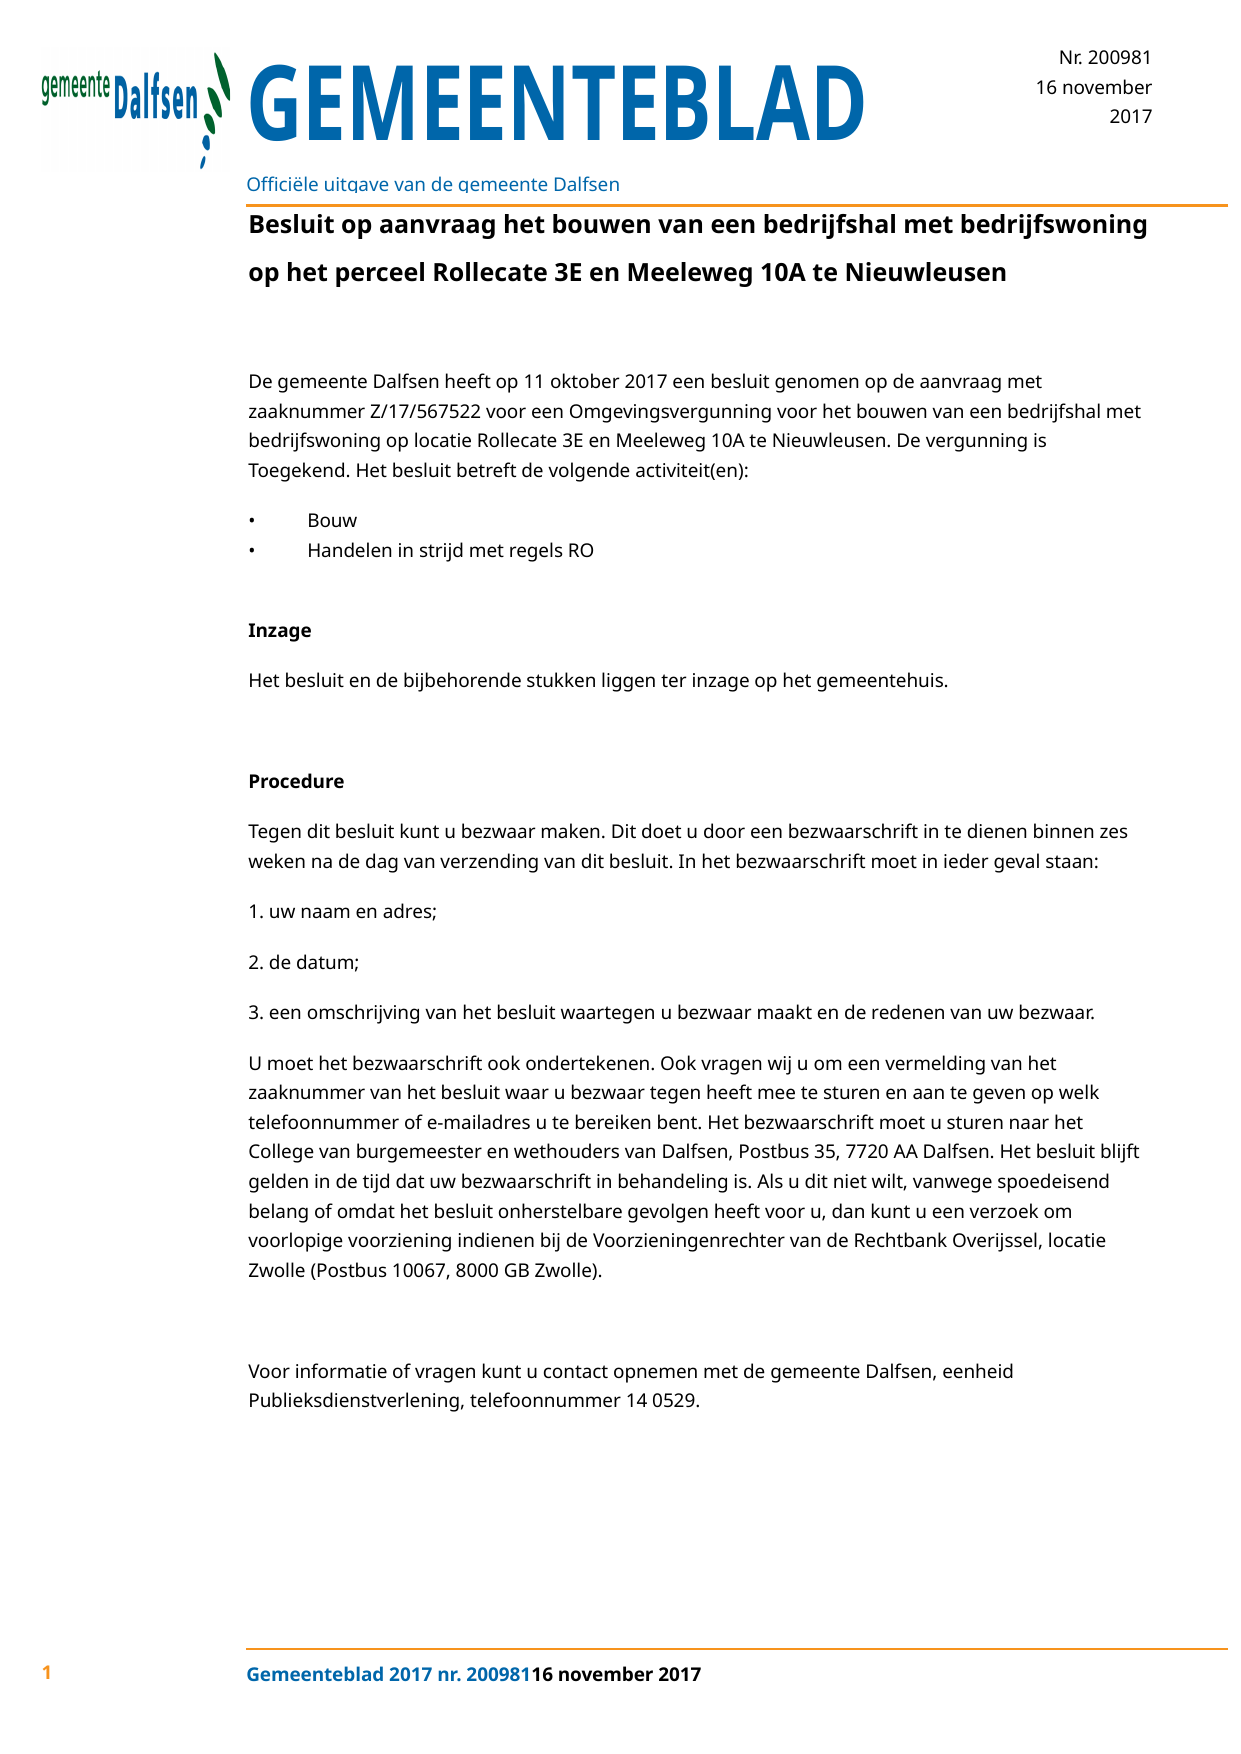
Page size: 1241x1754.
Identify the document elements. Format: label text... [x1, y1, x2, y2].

text Voor informatie of vragen kunt u contact opnemen met de gemeente Dalfsen, eenheid Publieksdienstverlening, telefoonnummer 14 0529. [248, 1358, 1152, 1413]
text Tegen dit besluit kunt u bezwaar maken. Dit doet u door een bezwaarschrift in te dienen binnen zes weken na de dag van verzending van dit besluit. In het bezwaarschrift moet in ieder geval staan: [248, 819, 1152, 874]
text 2. de datum; [248, 949, 1152, 975]
text De gemeente Dalfsen heeft op 11 oktober 2017 een besluit genomen op de aanvraag met zaaknummer Z/17/567522 voor een Omgevingsvergunning voor het bouwen van een bedrijfshal met bedrijfswoning op locatie Rollecate 3E en Meeleweg 10A te Nieuwleusen. De vergunning is Toegekend. Het besluit betreft de volgende activiteit(en): [248, 368, 1152, 483]
text Het besluit en de bijbehorende stukken liggen ter inzage op het gemeentehuis. [248, 667, 1152, 693]
text Besluit op aanvraag het bouwen van een bedrijfshal met bedrijfswoning op het perceel Rollecate 3E en Meeleweg 10A te Nieuwleusen [248, 207, 1152, 288]
text Procedure [248, 768, 1152, 794]
text Inzage [248, 617, 1152, 643]
picture [41, 47, 231, 172]
list Bouw [248, 507, 1152, 533]
text U moet het bezwaarschrift ook ondertekenen. Ook vragen wij u om een vermelding van het zaaknummer van het besluit waar u bezwaar tegen heeft mee te sturen en aan te geven op welk telefoonnummer of e-mailadres u te bereiken bent. Het bezwaarschrift moet u sturen naar het College van burgemeester en wethouders van Dalfsen, Postbus 35, 7720 AA Dalfsen. Het besluit blijft gelden in de tijd dat uw bezwaarschrift in behandeling is. Als u dit niet wilt, vanwege spoedeisend belang of omdat het besluit onherstelbare gevolgen heeft voor u, dan kunt u een verzoek om voorlopige voorziening indienen bij de Voorzieningenrechter van de Rechtbank Overijssel, locatie Zwolle (Postbus 10067, 8000 GB Zwolle). [248, 1050, 1152, 1283]
list Handelen in strijd met regels RO [248, 537, 1152, 563]
text 1. uw naam en adres; [248, 899, 1152, 924]
text 3. een omschrijving van het besluit waartegen u bezwaar maakt en de redenen van uw bezwaar. [248, 999, 1152, 1025]
